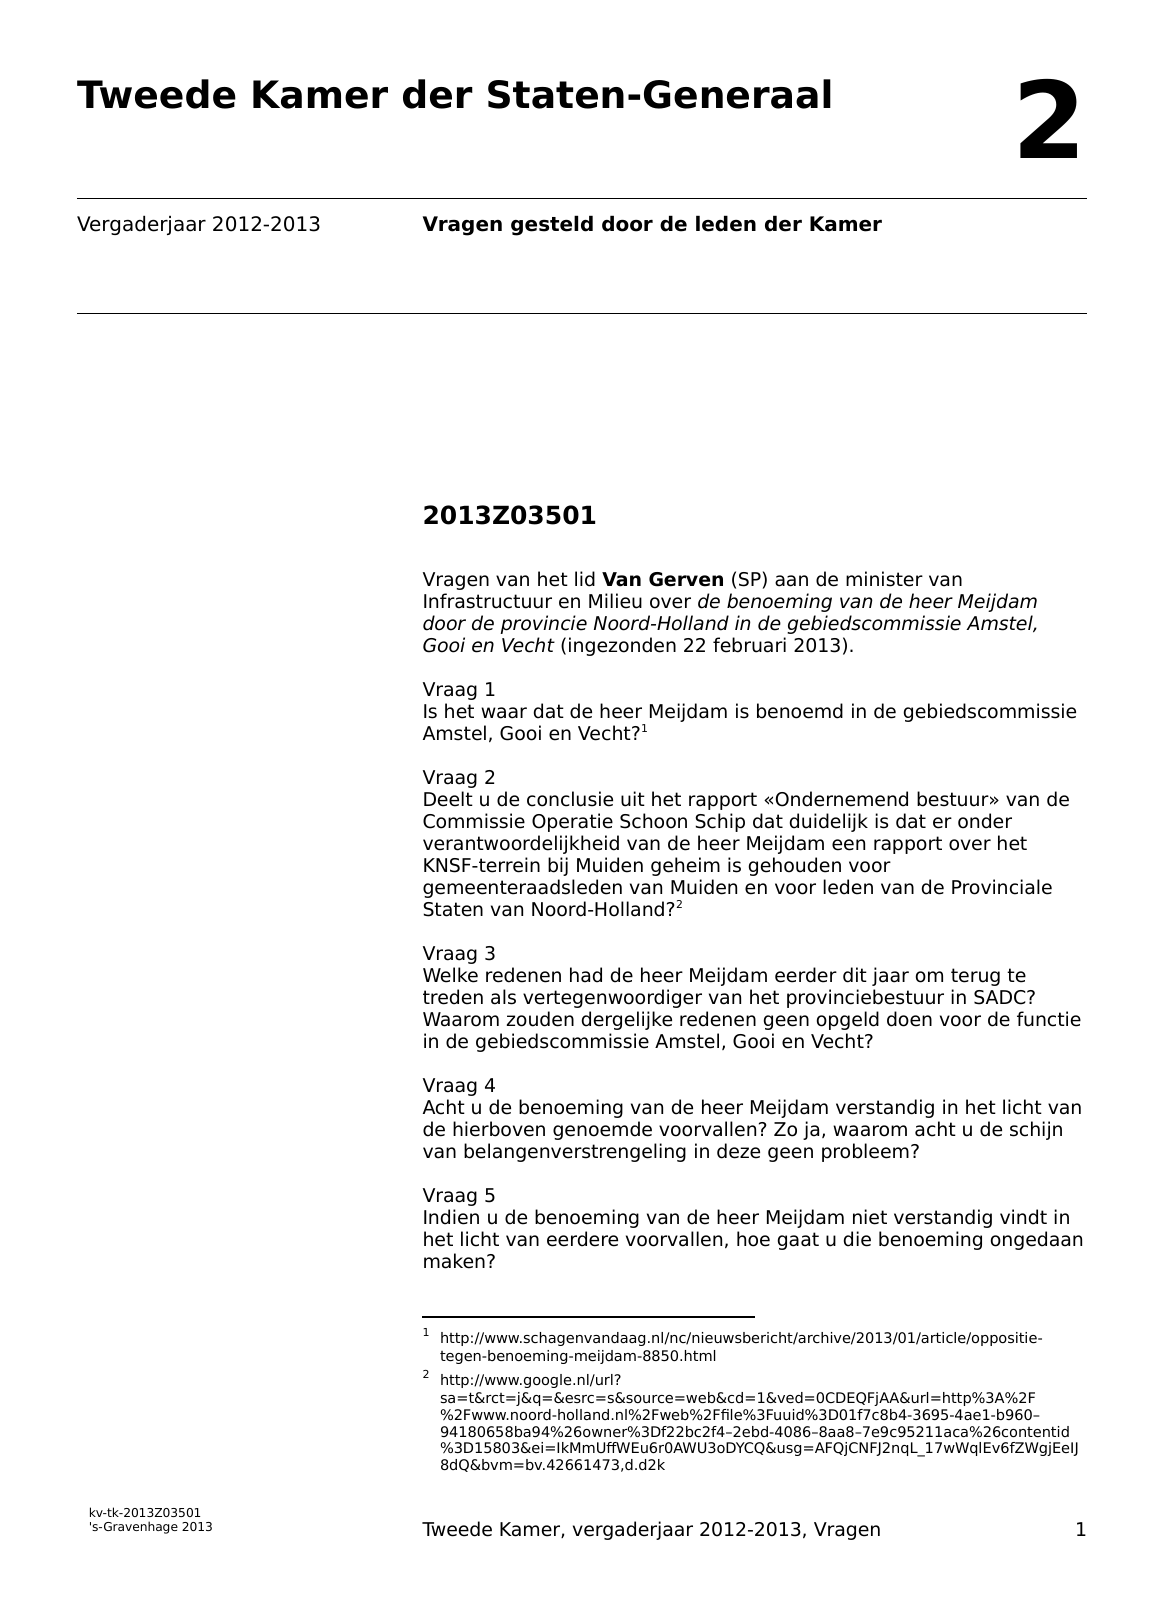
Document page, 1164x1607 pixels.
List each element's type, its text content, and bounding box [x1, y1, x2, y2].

text kv-tk-2013Z03501 [88, 1506, 323, 1520]
table_cell Vergaderjaar 2012-2013 [77, 199, 422, 313]
text Is het waar dat de heer Meijdam is benoemd in de gebiedscommissie Amstel, Gooi en Vecht? [422, 701, 1087, 745]
table_header Tweede Kamer der Staten-Generaal [77, 59, 886, 198]
text 2013Z03501 [422, 501, 1087, 531]
table_cell Vragen gesteld door de leden der Kamer [422, 199, 1087, 313]
text Deelt u de conclusie uit het rapport «Ondernemend bestuur» van de Commissie Operatie Schoon Schip dat duidelijk is dat er onder verantwoordelijkheid van de heer Meijdam een rapport over het KNSF-terrein bij Muiden geheim is gehouden voor gemeenteraadsleden van Muiden en voor leden van de Provinciale Staten van Noord-Holland? [422, 789, 1087, 921]
text Vraag 3 [422, 943, 1087, 965]
text Vragen van het lid Van Gerven (SP) aan de minister van Infrastructuur en Milieu over de benoeming van de heer Meijdam door de provincie Noord-Holland in de gebiedscommissie Amstel, Gooi en Vecht (ingezonden 22 februari 2013). [422, 569, 1087, 657]
text Vraag 1 [422, 679, 1087, 701]
text http://www.schagenvandaag.nl/nc/nieuwsbericht/archive/2013/01/article/oppositie-tegen-benoeming-meijdam-8850.html [422, 1326, 1087, 1365]
text http://www.google.nl/url?sa=t&rct=j&q=&esrc=s&source=web&cd=1&ved=0CDEQFjAA&url=http%3A%2F%2Fwww.noord-holland.nl%2Fweb%2Ffile%3Fuuid%3D01f7c8b4-3695-4ae1-b960–94180658ba94%26owner%3Df22bc2f4–2ebd-4086–8aa8–7e9c95211aca%26contentid%3D15803&ei=IkMmUffWEu6r0AWU3oDYCQ&usg=AFQjCNFJ2nqL_17wWqlEv6fZWgjEeIJ8dQ&bvm=bv.42661473,d.d2k [422, 1368, 1087, 1474]
text Vraag 4 [422, 1075, 1087, 1097]
text Vraag 5 [422, 1185, 1087, 1207]
text 's-Gravenhage 2013 [88, 1520, 323, 1534]
table_header 2 [886, 59, 1087, 198]
text Acht u de benoeming van de heer Meijdam verstandig in het licht van de hierboven genoemde voorvallen? Zo ja, waarom acht u de schijn van belangenverstrengeling in deze geen probleem? [422, 1097, 1087, 1163]
text Welke redenen had de heer Meijdam eerder dit jaar om terug te treden als vertegenwoordiger van het provinciebestuur in SADC? Waarom zouden dergelijke redenen geen opgeld doen voor de functie in de gebiedscommissie Amstel, Gooi en Vecht? [422, 965, 1087, 1053]
text Vraag 2 [422, 767, 1087, 789]
text Indien u de benoeming van de heer Meijdam niet verstandig vindt in het licht van eerdere voorvallen, hoe gaat u die benoeming ongedaan maken? [422, 1207, 1087, 1273]
